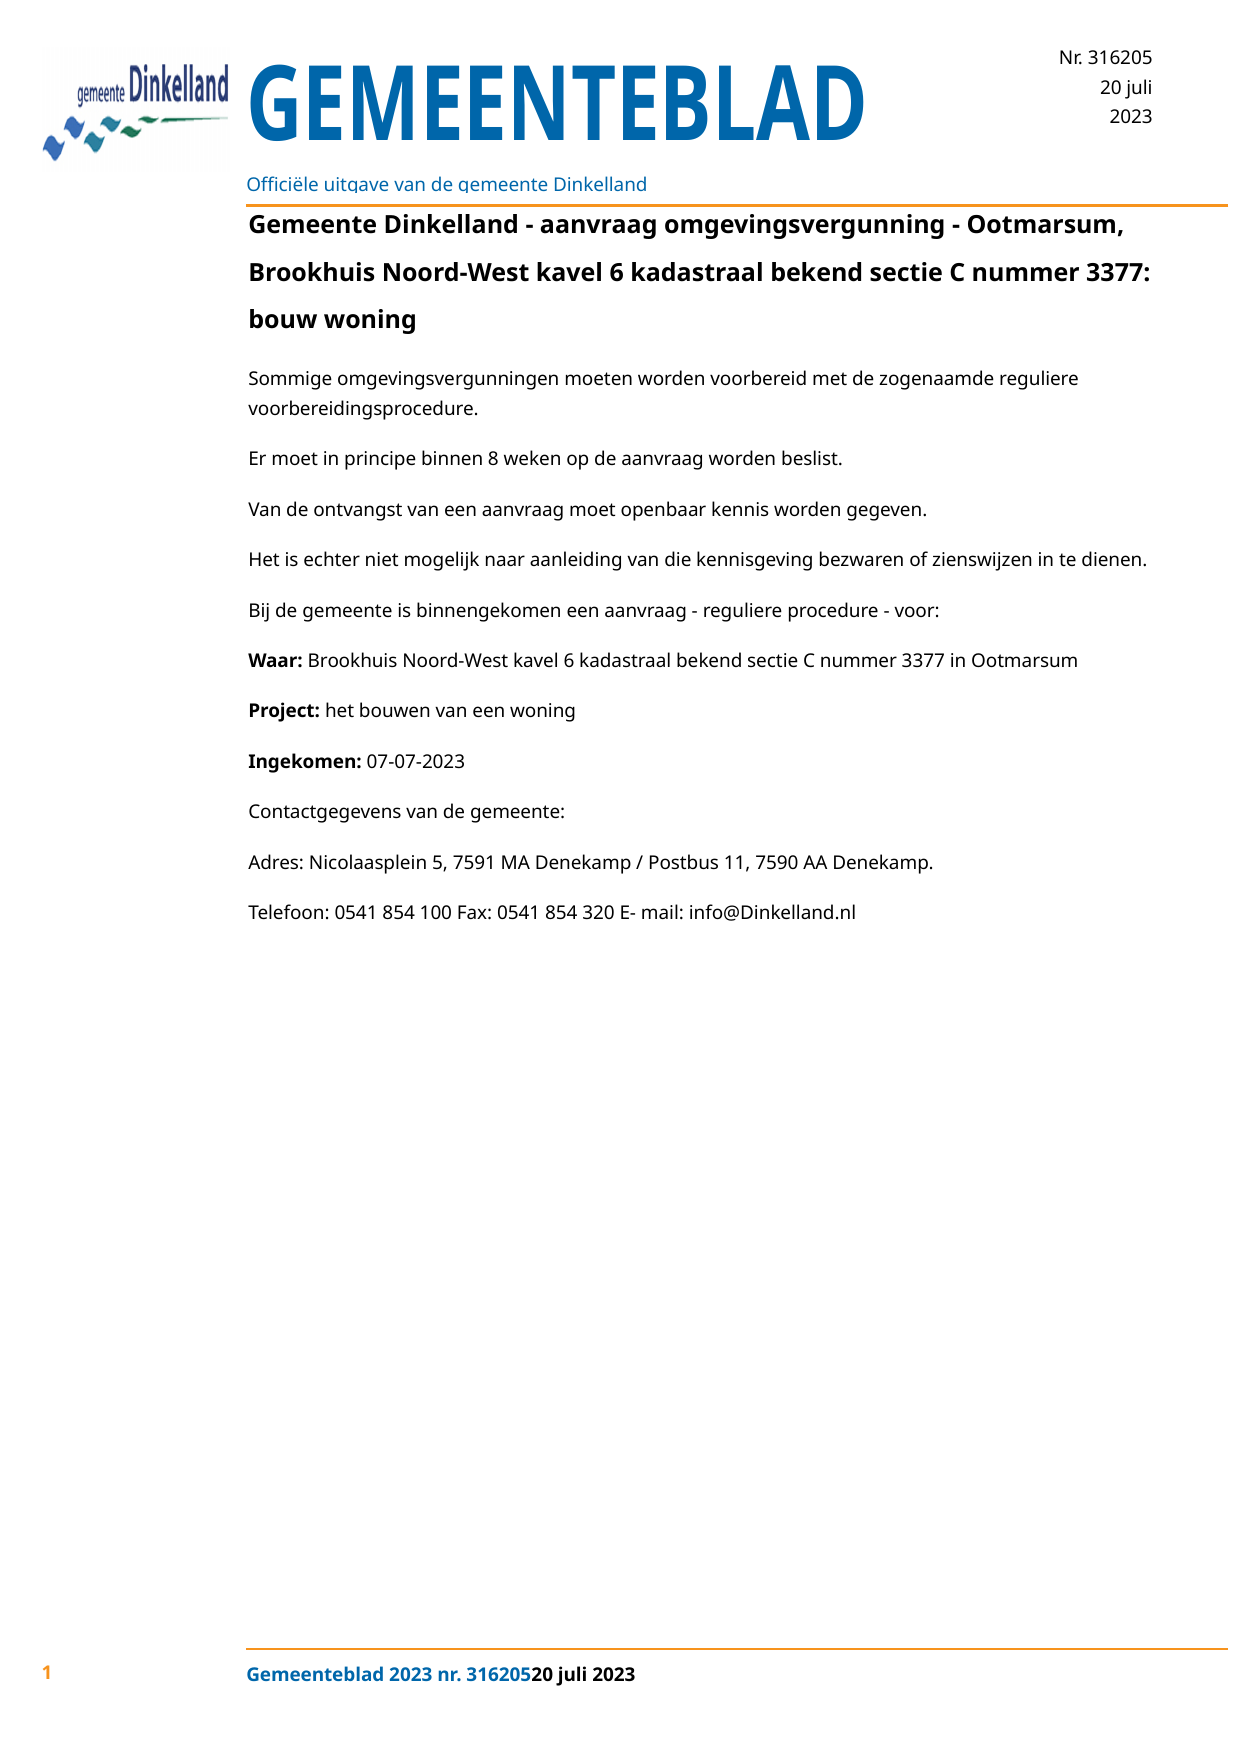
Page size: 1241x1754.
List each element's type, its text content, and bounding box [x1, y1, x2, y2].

text Contactgegevens van de gemeente: [248, 798, 1152, 824]
picture [41, 47, 231, 172]
text Gemeente Dinkelland - aanvraag omgevingsvergunning - Ootmarsum, Brookhuis Noord-West kavel 6 kadastraal bekend sectie C nummer 3377: bouw woning [248, 207, 1152, 336]
text Adres: Nicolaasplein 5, 7591 MA Denekamp / Postbus 11, 7590 AA Denekamp. [248, 849, 1152, 874]
text Het is echter niet mogelijk naar aanleiding van die kennisgeving bezwaren of zienswijzen in te dienen. [248, 546, 1152, 572]
text Waar: Brookhuis Noord-West kavel 6 kadastraal bekend sectie C nummer 3377 in Ootmarsum [248, 647, 1152, 673]
text Project: het bouwen van een woning [248, 698, 1152, 723]
text Er moet in principe binnen 8 weken op de aanvraag worden beslist. [248, 446, 1152, 471]
text Telefoon: 0541 854 100 Fax: 0541 854 320 E- mail: info@Dinkelland.nl [248, 899, 1152, 925]
text Ingekomen: 07-07-2023 [248, 748, 1152, 774]
text Van de ontvangst van een aanvraag moet openbaar kennis worden gegeven. [248, 496, 1152, 522]
text Bij de gemeente is binnengekomen een aanvraag - reguliere procedure - voor: [248, 597, 1152, 622]
text Sommige omgevingsvergunningen moeten worden voorbereid met de zogenaamde reguliere voorbereidingsprocedure. [248, 366, 1152, 421]
